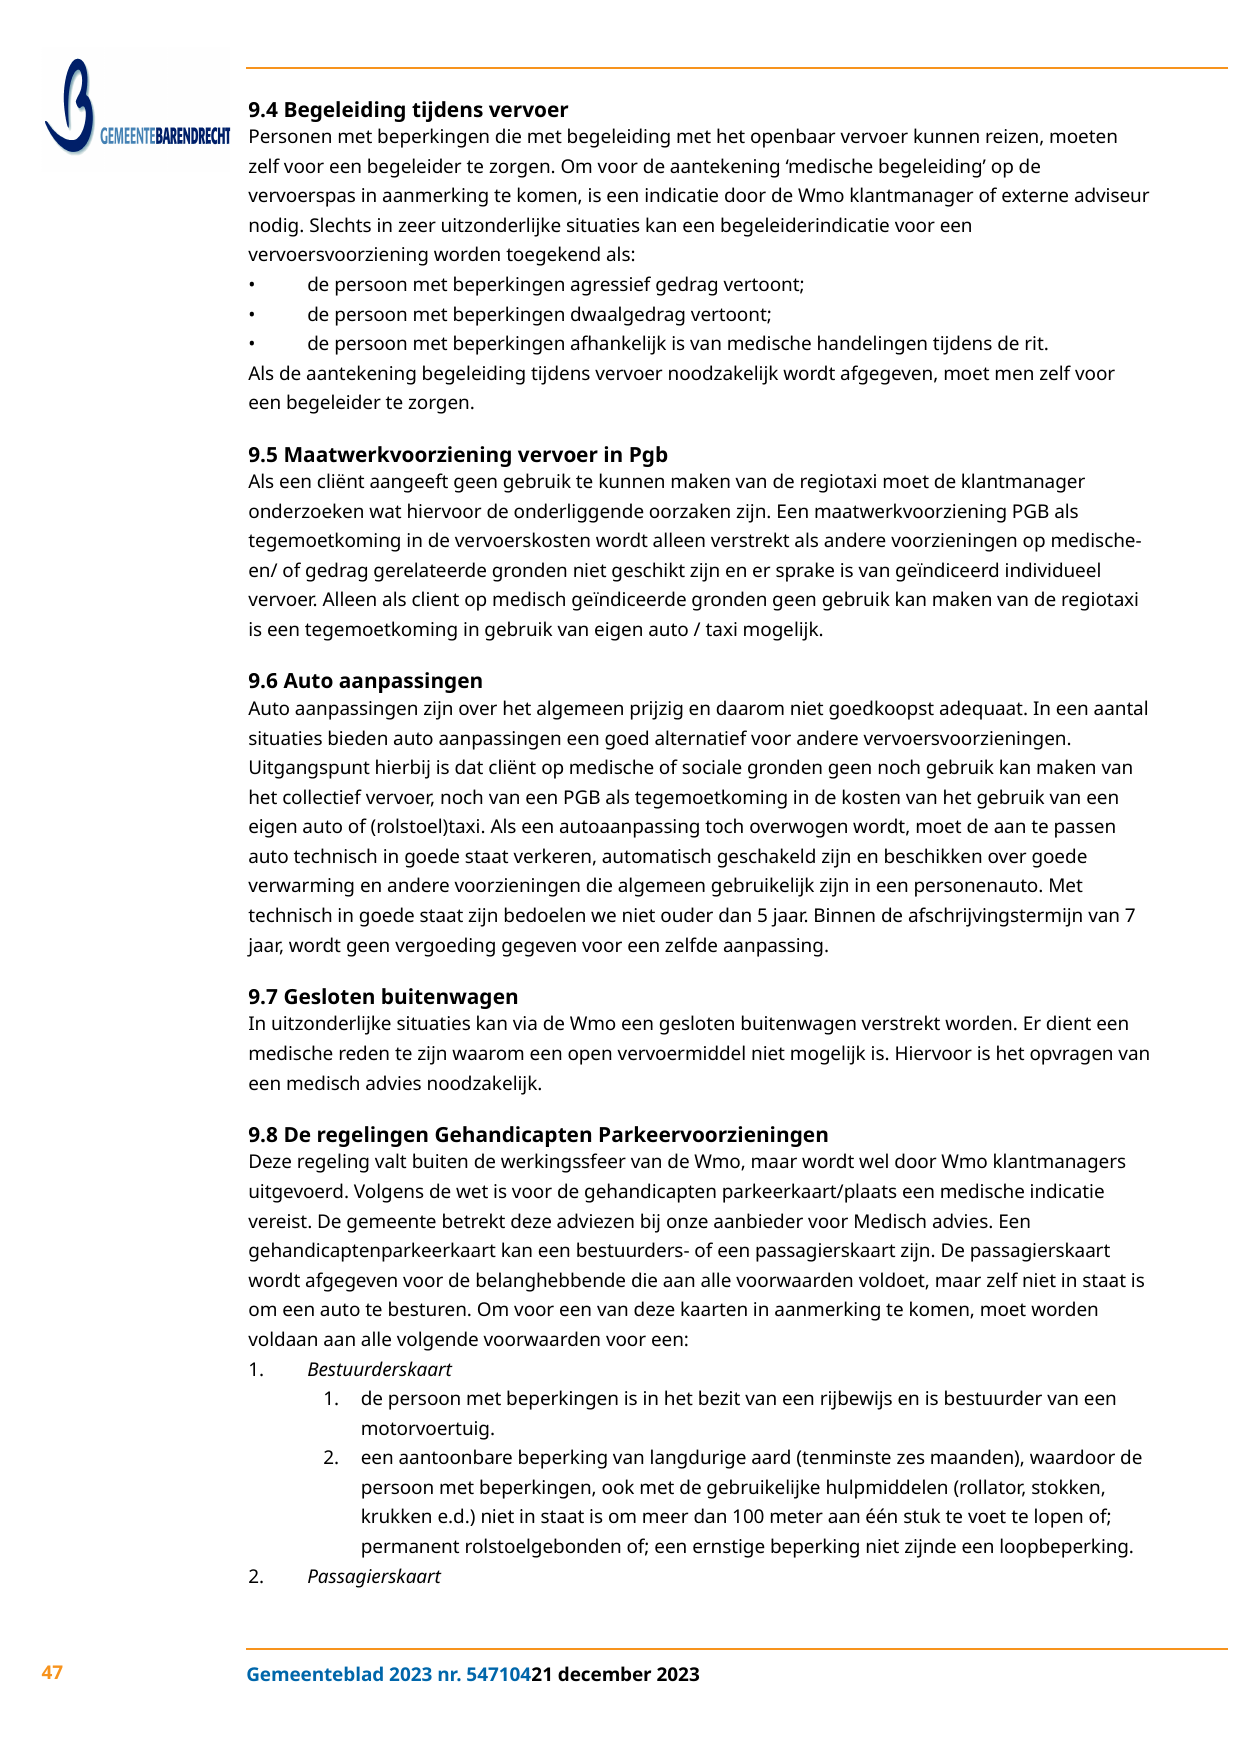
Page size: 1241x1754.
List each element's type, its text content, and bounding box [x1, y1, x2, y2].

list de persoon met beperkingen afhankelijk is van medische handelingen tijdens de rit. [248, 330, 1152, 356]
list de persoon met beperkingen agressief gedrag vertoont; [248, 271, 1152, 297]
list Bestuurderskaart [248, 1356, 1152, 1381]
picture [41, 47, 231, 172]
text 9.8 De regelingen Gehandicapten Parkeervoorzieningen [248, 1120, 1152, 1149]
text Als een cliënt aangeeft geen gebruik te kunnen maken van de regiotaxi moet de klantmanager onderzoeken wat hiervoor de onderliggende oorzaken zijn. Een maatwerkvoorziening PGB als tegemoetkoming in de vervoerskosten wordt alleen verstrekt als andere voorzieningen op medische- en/ of gedrag gerelateerde gronden niet geschikt zijn en er sprake is van geïndiceerd individueel vervoer. Alleen als client op medisch geïndiceerde gronden geen gebruik kan maken van de regiotaxi is een tegemoetkoming in gebruik van eigen auto / taxi mogelijk. [248, 468, 1152, 642]
text 9.6 Auto aanpassingen [248, 667, 1152, 695]
text In uitzonderlijke situaties kan via de Wmo een gesloten buitenwagen verstrekt worden. Er dient een medische reden te zijn waarom een open vervoermiddel niet mogelijk is. Hiervoor is het opvragen van een medisch advies noodzakelijk. [248, 1011, 1152, 1096]
text Als de aantekening begeleiding tijdens vervoer noodzakelijk wordt afgegeven, moet men zelf voor een begeleider te zorgen. [248, 360, 1152, 415]
list Passagierskaart [248, 1563, 1152, 1588]
list de persoon met beperkingen is in het bezit van een rijbewijs en is bestuurder van een motorvoertuig. [323, 1385, 1152, 1441]
text Auto aanpassingen zijn over het algemeen prijzig en daarom niet goedkoopst adequaat. In een aantal situaties bieden auto aanpassingen een goed alternatief voor andere vervoersvoorzieningen. Uitgangspunt hierbij is dat cliënt op medische of sociale gronden geen noch gebruik kan maken van het collectief vervoer, noch van een PGB als tegemoetkoming in de kosten van het gebruik van een eigen auto of (rolstoel)taxi. Als een autoaanpassing toch overwogen wordt, moet de aan te passen auto technisch in goede staat verkeren, automatisch geschakeld zijn en beschikken over goede verwarming en andere voorzieningen die algemeen gebruikelijk zijn in een personenauto. Met technisch in goede staat zijn bedoelen we niet ouder dan 5 jaar. Binnen de afschrijvingstermijn van 7 jaar, wordt geen vergoeding gegeven voor een zelfde aanpassing. [248, 695, 1152, 957]
text 9.4 Begeleiding tijdens vervoer [248, 95, 1152, 123]
text Deze regeling valt buiten de werkingssfeer van de Wmo, maar wordt wel door Wmo klantmanagers uitgevoerd. Volgens de wet is voor de gehandicapten parkeerkaart/plaats een medische indicatie vereist. De gemeente betrekt deze adviezen bij onze aanbieder voor Medisch advies. Een gehandicaptenparkeerkaart kan een bestuurders- of een passagierskaart zijn. De passagierskaart wordt afgegeven voor de belanghebbende die aan alle voorwaarden voldoet, maar zelf niet in staat is om een auto te besturen. Om voor een van deze kaarten in aanmerking te komen, moet worden voldaan aan alle volgende voorwaarden voor een: [248, 1149, 1152, 1352]
text Personen met beperkingen die met begeleiding met het openbaar vervoer kunnen reizen, moeten zelf voor een begeleider te zorgen. Om voor de aantekening ‘medische begeleiding’ op de vervoerspas in aanmerking te komen, is een indicatie door de Wmo klantmanager of externe adviseur nodig. Slechts in zeer uitzonderlijke situaties kan een begeleiderindicatie voor een vervoersvoorziening worden toegekend als: [248, 123, 1152, 267]
list een aantoonbare beperking van langdurige aard (tenminste zes maanden), waardoor de persoon met beperkingen, ook met de gebruikelijke hulpmiddelen (rollator, stokken, krukken e.d.) niet in staat is om meer dan 100 meter aan één stuk te voet te lopen of; permanent rolstoelgebonden of; een ernstige beperking niet zijnde een loopbeperking. [323, 1444, 1152, 1559]
text 9.5 Maatwerkvoorziening vervoer in Pgb [248, 440, 1152, 468]
list de persoon met beperkingen dwaalgedrag vertoont; [248, 301, 1152, 326]
text 9.7 Gesloten buitenwagen [248, 982, 1152, 1011]
